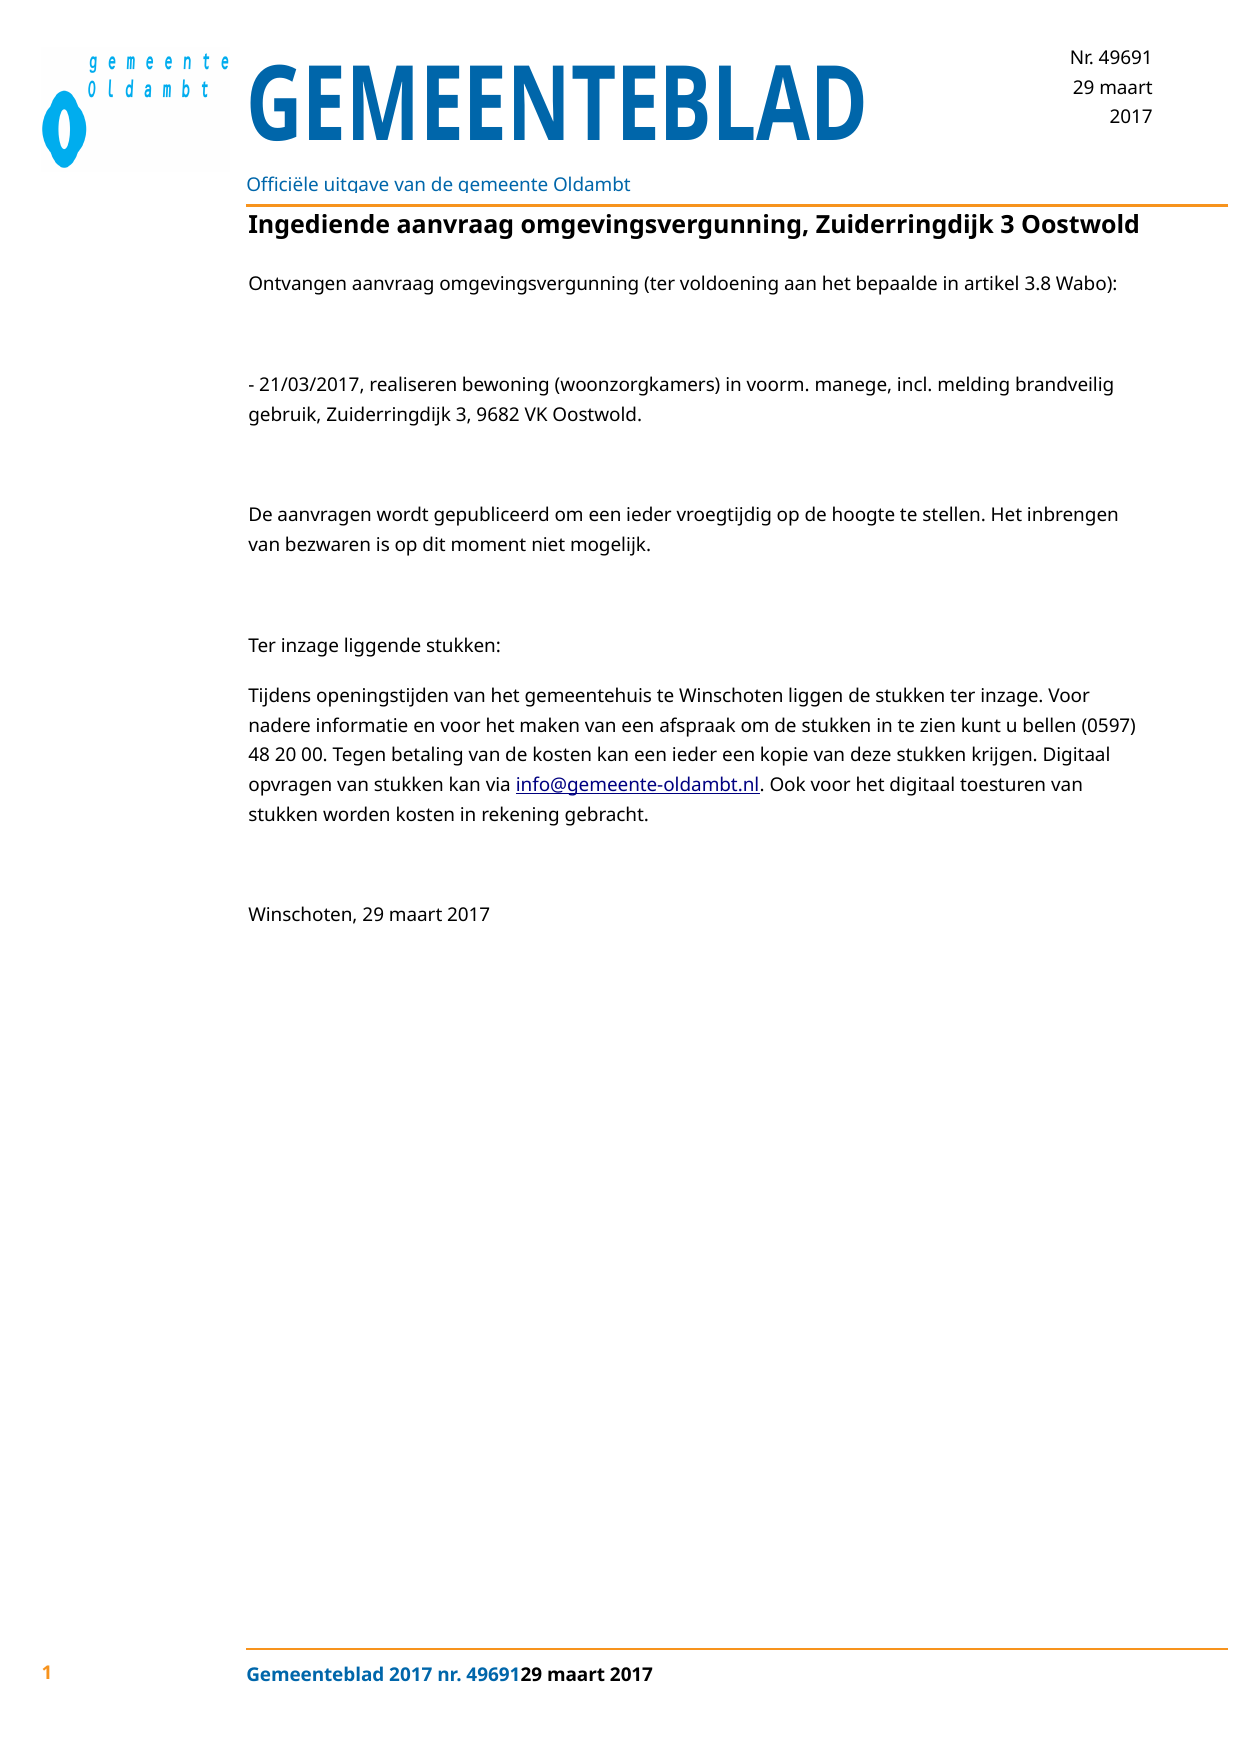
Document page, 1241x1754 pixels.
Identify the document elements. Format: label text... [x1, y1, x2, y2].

text Ontvangen aanvraag omgevingsvergunning (ter voldoening aan het bepaalde in artikel 3.8 Wabo): [248, 270, 1152, 296]
text Winschoten, 29 maart 2017 [248, 902, 1152, 927]
picture [41, 47, 231, 172]
text De aanvragen wordt gepubliceerd om een ieder vroegtijdig op de hoogte te stellen. Het inbrengen van bezwaren is op dit moment niet mogelijk. [248, 502, 1152, 557]
text Ingediende aanvraag omgevingsvergunning, Zuiderringdijk 3 Oostwold [248, 207, 1152, 241]
text Tijdens openingstijden van het gemeentehuis te Winschoten liggen de stukken ter inzage. Voor nadere informatie en voor het maken van een afspraak om de stukken in te zien kunt u bellen (0597) 48 20 00. Tegen betaling van de kosten kan een ieder een kopie van deze stukken krijgen. Digitaal opvragen van stukken kan via info@gemeente-oldambt.nl. Ook voor het digitaal toesturen van stukken worden kosten in rekening gebracht. [248, 682, 1152, 826]
text - 21/03/2017, realiseren bewoning (woonzorgkamers) in voorm. manege, incl. melding brandveilig gebruik, Zuiderringdijk 3, 9682 VK Oostwold. [248, 371, 1152, 426]
text Ter inzage liggende stukken: [248, 632, 1152, 658]
